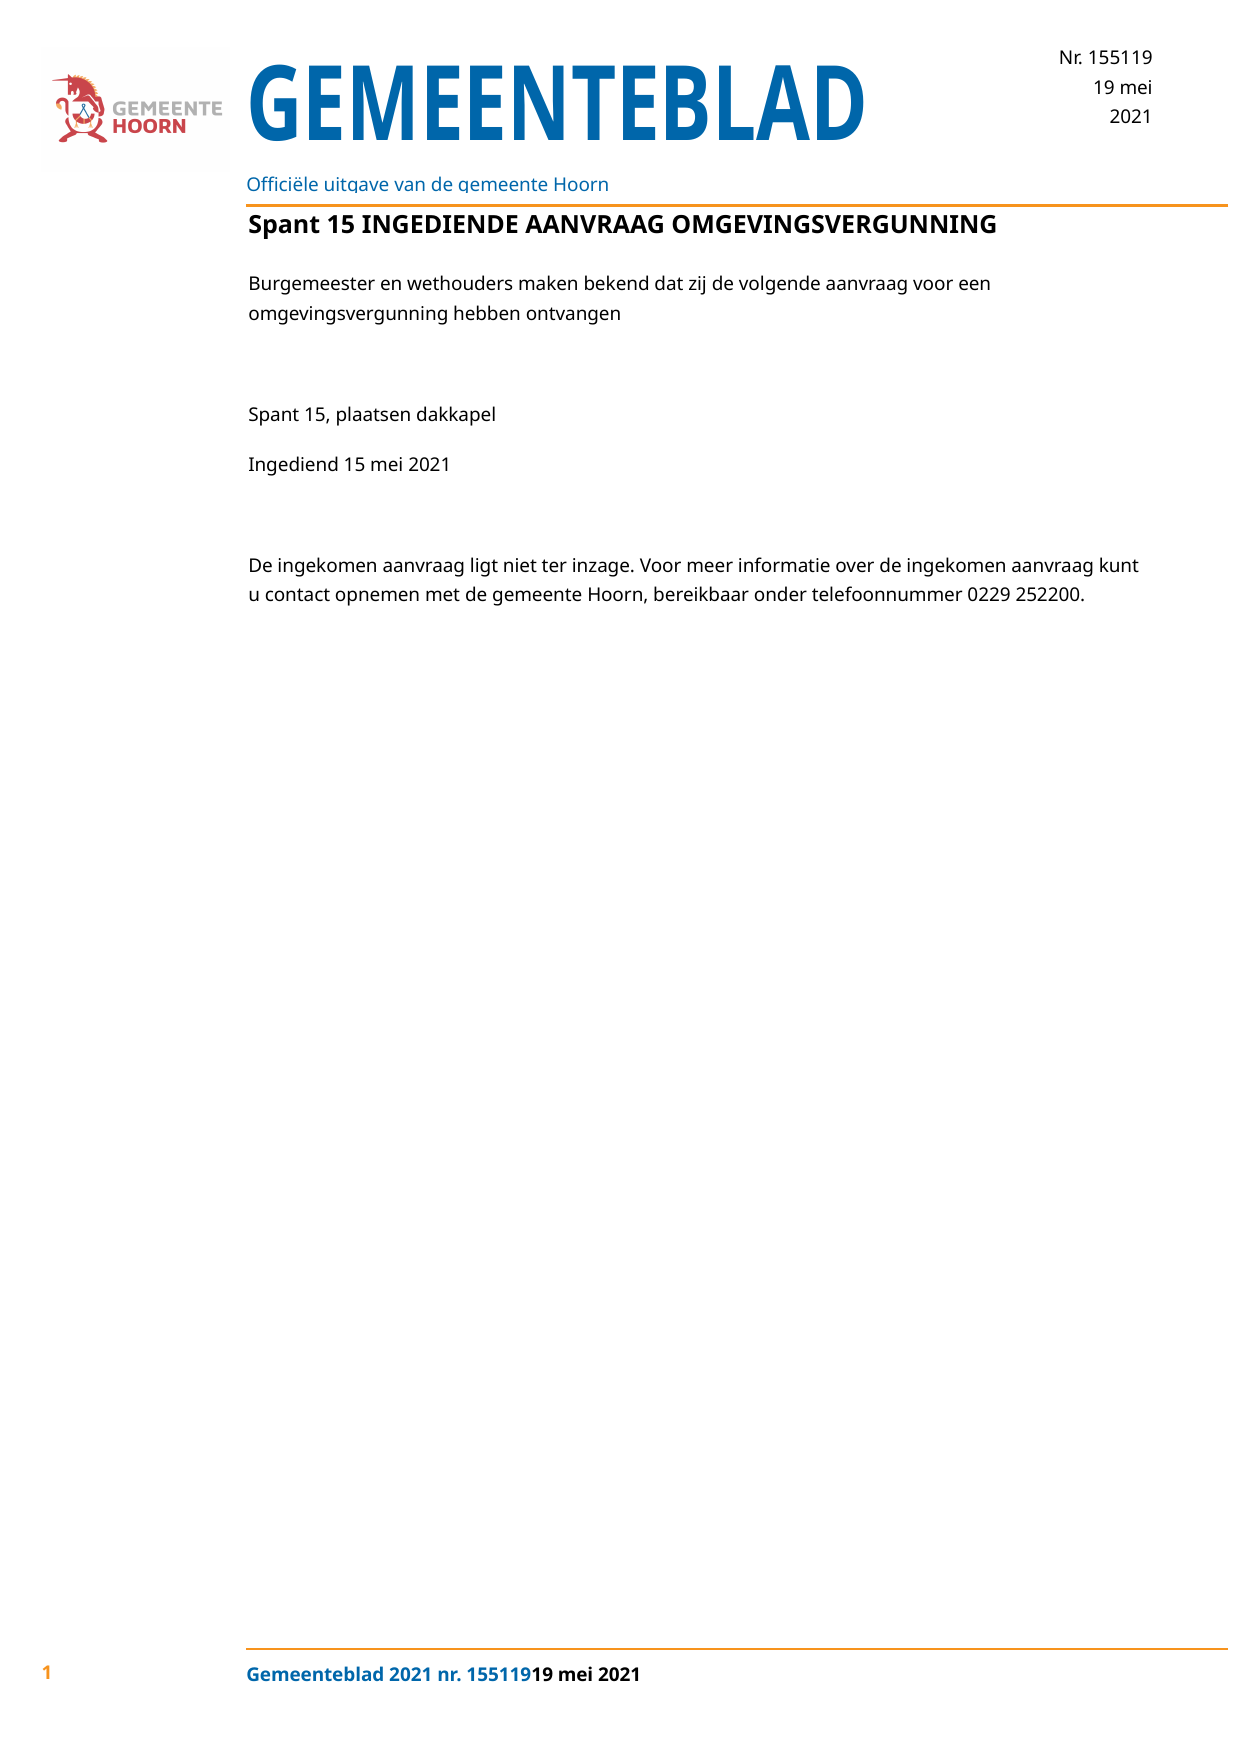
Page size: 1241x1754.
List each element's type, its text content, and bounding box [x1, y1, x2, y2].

text Spant 15, plaatsen dakkapel [248, 401, 1152, 426]
text Burgemeester en wethouders maken bekend dat zij de volgende aanvraag voor een omgevingsvergunning hebben ontvangen [248, 270, 1152, 326]
text Ingediend 15 mei 2021 [248, 451, 1152, 477]
text Spant 15 INGEDIENDE AANVRAAG OMGEVINGSVERGUNNING [248, 207, 1152, 241]
text De ingekomen aanvraag ligt niet ter inzage. Voor meer informatie over de ingekomen aanvraag kunt u contact opnemen met de gemeente Hoorn, bereikbaar onder telefoonnummer 0229 252200. [248, 552, 1152, 607]
picture [41, 47, 231, 172]
